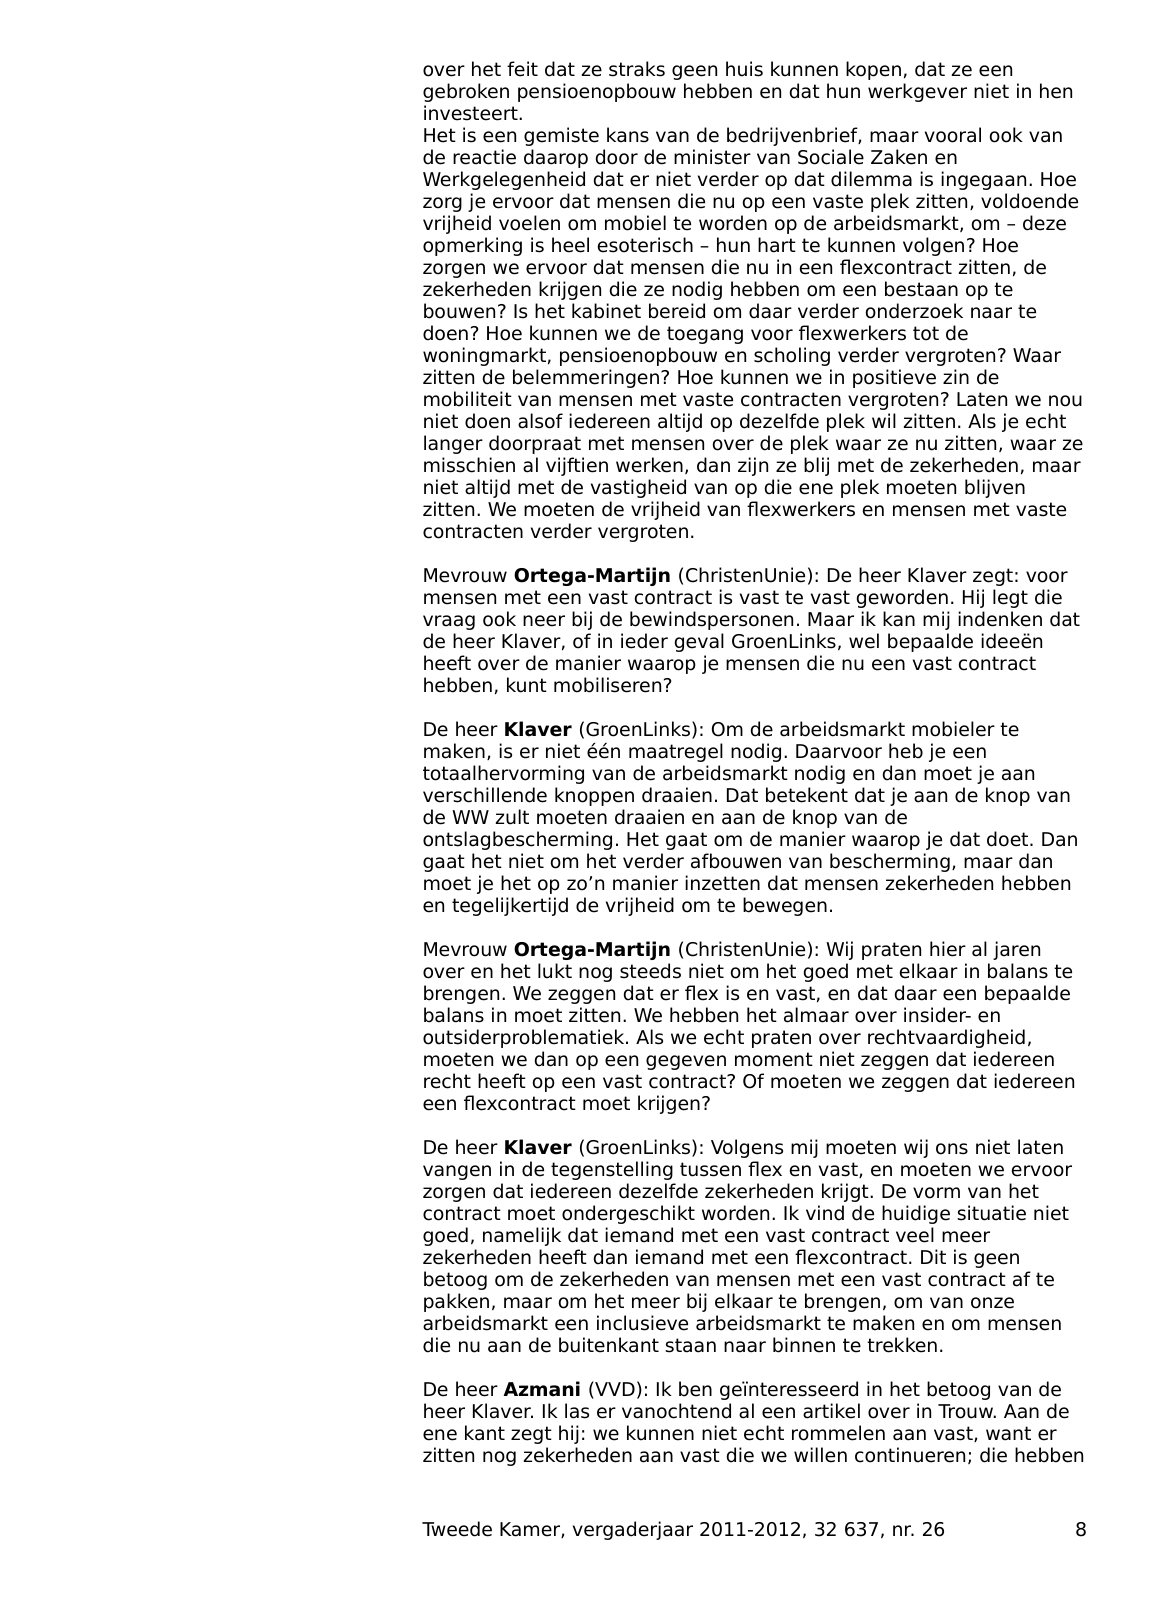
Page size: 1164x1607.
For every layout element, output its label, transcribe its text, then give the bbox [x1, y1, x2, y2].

text De heer Klaver (GroenLinks): Volgens mij moeten wij ons niet laten vangen in de tegenstelling tussen flex en vast, en moeten we ervoor zorgen dat iedereen dezelfde zekerheden krijgt. De vorm van het contract moet ondergeschikt worden. Ik vind de huidige situatie niet goed, namelijk dat iemand met een vast contract veel meer zekerheden heeft dan iemand met een flexcontract. Dit is geen betoog om de zekerheden van mensen met een vast contract af te pakken, maar om het meer bij elkaar te brengen, om van onze arbeidsmarkt een inclusieve arbeidsmarkt te maken en om mensen die nu aan de buitenkant staan naar binnen te trekken. [422, 1137, 1087, 1357]
text De heer Azmani (VVD): Ik ben geïnteresseerd in het betoog van de heer Klaver. Ik las er vanochtend al een artikel over in Trouw. Aan de ene kant zegt hij: we kunnen niet echt rommelen aan vast, want er zitten nog zekerheden aan vast die we willen continueren; die hebben [422, 1379, 1087, 1467]
text Mevrouw Ortega-Martijn (ChristenUnie): De heer Klaver zegt: voor mensen met een vast contract is vast te vast geworden. Hij legt die vraag ook neer bij de bewindspersonen. Maar ik kan mij indenken dat de heer Klaver, of in ieder geval GroenLinks, wel bepaalde ideeën heeft over de manier waarop je mensen die nu een vast contract hebben, kunt mobiliseren? [422, 565, 1087, 697]
text Het is een gemiste kans van de bedrijvenbrief, maar vooral ook van de reactie daarop door de minister van Sociale Zaken en Werkgelegenheid dat er niet verder op dat dilemma is ingegaan. Hoe zorg je ervoor dat mensen die nu op een vaste plek zitten, voldoende vrijheid voelen om mobiel te worden op de arbeidsmarkt, om – deze opmerking is heel esoterisch – hun hart te kunnen volgen? Hoe zorgen we ervoor dat mensen die nu in een flexcontract zitten, de zekerheden krijgen die ze nodig hebben om een bestaan op te bouwen? Is het kabinet bereid om daar verder onderzoek naar te doen? Hoe kunnen we de toegang voor flexwerkers tot de woningmarkt, pensioenopbouw en scholing verder vergroten? Waar zitten de belemmeringen? Hoe kunnen we in positieve zin de mobiliteit van mensen met vaste contracten vergroten? Laten we nou niet doen alsof iedereen altijd op dezelfde plek wil zitten. Als je echt langer doorpraat met mensen over de plek waar ze nu zitten, waar ze misschien al vijftien werken, dan zijn ze blij met de zekerheden, maar niet altijd met de vastigheid van op die ene plek moeten blijven zitten. We moeten de vrijheid van flexwerkers en mensen met vaste contracten verder vergroten. [422, 125, 1087, 543]
text Mevrouw Ortega-Martijn (ChristenUnie): Wij praten hier al jaren over en het lukt nog steeds niet om het goed met elkaar in balans te brengen. We zeggen dat er flex is en vast, en dat daar een bepaalde balans in moet zitten. We hebben het almaar over insider- en outsiderproblematiek. Als we echt praten over rechtvaardigheid, moeten we dan op een gegeven moment niet zeggen dat iedereen recht heeft op een vast contract? Of moeten we zeggen dat iedereen een flexcontract moet krijgen? [422, 939, 1087, 1115]
text De heer Klaver (GroenLinks): Om de arbeidsmarkt mobieler te maken, is er niet één maatregel nodig. Daarvoor heb je een totaalhervorming van de arbeidsmarkt nodig en dan moet je aan verschillende knoppen draaien. Dat betekent dat je aan de knop van de WW zult moeten draaien en aan de knop van de ontslagbescherming. Het gaat om de manier waarop je dat doet. Dan gaat het niet om het verder afbouwen van bescherming, maar dan moet je het op zo’n manier inzetten dat mensen zekerheden hebben en tegelijkertijd de vrijheid om te bewegen. [422, 719, 1087, 917]
text over het feit dat ze straks geen huis kunnen kopen, dat ze een gebroken pensioenopbouw hebben en dat hun werkgever niet in hen investeert. [422, 59, 1087, 125]
